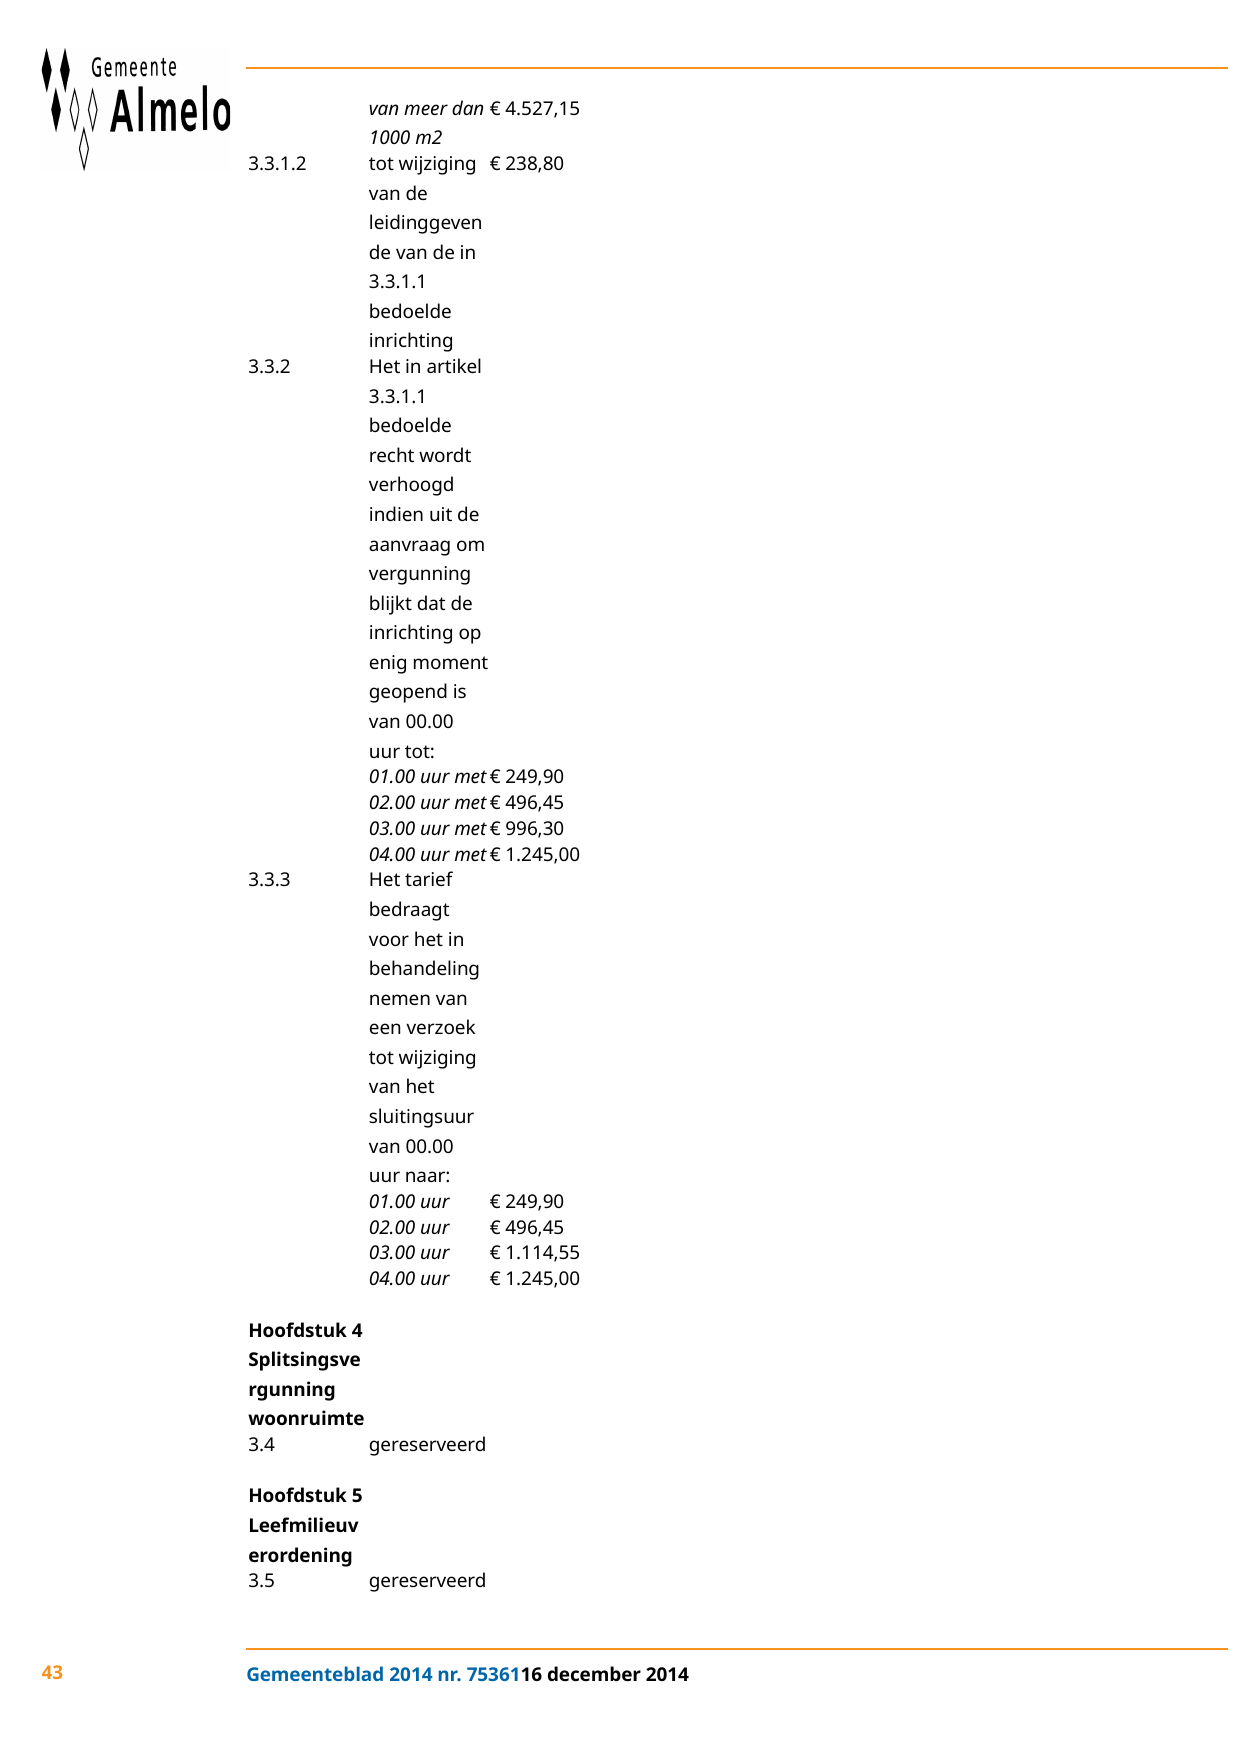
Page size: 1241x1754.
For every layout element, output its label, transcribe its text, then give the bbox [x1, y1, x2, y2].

table_cell [248, 95, 369, 150]
table_cell [490, 353, 789, 764]
table_cell € 1.114,55 [490, 1240, 789, 1265]
table_cell van meer dan 1000 m2 [369, 95, 489, 150]
table_cell [248, 1265, 369, 1291]
table_cell [248, 764, 369, 789]
table_cell [490, 1291, 789, 1317]
table_cell 01.00 uur met [369, 764, 489, 789]
table_cell € 238,80 [490, 150, 789, 353]
table_cell € 249,90 [490, 764, 789, 789]
table_cell 3.3.3 [248, 867, 369, 1188]
table_cell Hoofdstuk 5 Leefmilieuverordening [248, 1483, 369, 1568]
table_cell [248, 1457, 369, 1483]
table_cell 04.00 uur met [369, 841, 489, 867]
table_cell € 4.527,15 [490, 95, 789, 150]
table_cell [369, 1291, 489, 1317]
table_cell 3.4 [248, 1431, 369, 1457]
table_cell 02.00 uur met [369, 789, 489, 815]
table_cell € 249,90 [490, 1188, 789, 1214]
table_cell [490, 1568, 789, 1593]
table_cell [248, 789, 369, 815]
table_cell 04.00 uur [369, 1265, 489, 1291]
table_cell 3.3.2 [248, 353, 369, 764]
table_cell [248, 1214, 369, 1239]
table_cell 3.3.1.2 [248, 150, 369, 353]
table_cell [369, 1457, 489, 1483]
table_cell 03.00 uur [369, 1240, 489, 1265]
table_cell [248, 815, 369, 841]
table_cell 01.00 uur [369, 1188, 489, 1214]
table_cell tot wijziging van de leidinggevende van de in 3.3.1.1 bedoelde inrichting [369, 150, 489, 353]
table_cell [369, 1317, 489, 1431]
table_cell [490, 1457, 789, 1483]
table_cell [248, 1188, 369, 1214]
table_cell [248, 1291, 369, 1317]
table_cell € 1.245,00 [490, 1265, 789, 1291]
table_cell gereserveerd [369, 1431, 489, 1457]
table_cell [490, 867, 789, 1188]
table_cell Hoofdstuk 4 Splitsingsvergunning woonruimte [248, 1317, 369, 1431]
table_cell [248, 1240, 369, 1265]
table_cell 03.00 uur met [369, 815, 489, 841]
table_cell [369, 1483, 489, 1568]
table_cell 3.5 [248, 1568, 369, 1593]
table_cell 02.00 uur [369, 1214, 489, 1239]
table_cell € 496,45 [490, 1214, 789, 1239]
table_cell [490, 1431, 789, 1457]
table_cell € 1.245,00 [490, 841, 789, 867]
table_cell Het in artikel 3.3.1.1 bedoelde recht wordt verhoogd indien uit de aanvraag om vergunning blijkt dat de inrichting op enig moment geopend is van 00.00 uur tot: [369, 353, 489, 764]
table_cell [248, 841, 369, 867]
table_cell Het tarief bedraagt voor het in behandeling nemen van een verzoek tot wijziging van het sluitingsuur van 00.00 uur naar: [369, 867, 489, 1188]
picture [41, 47, 231, 172]
table_cell € 996,30 [490, 815, 789, 841]
table_cell € 496,45 [490, 789, 789, 815]
table_cell gereserveerd [369, 1568, 489, 1593]
